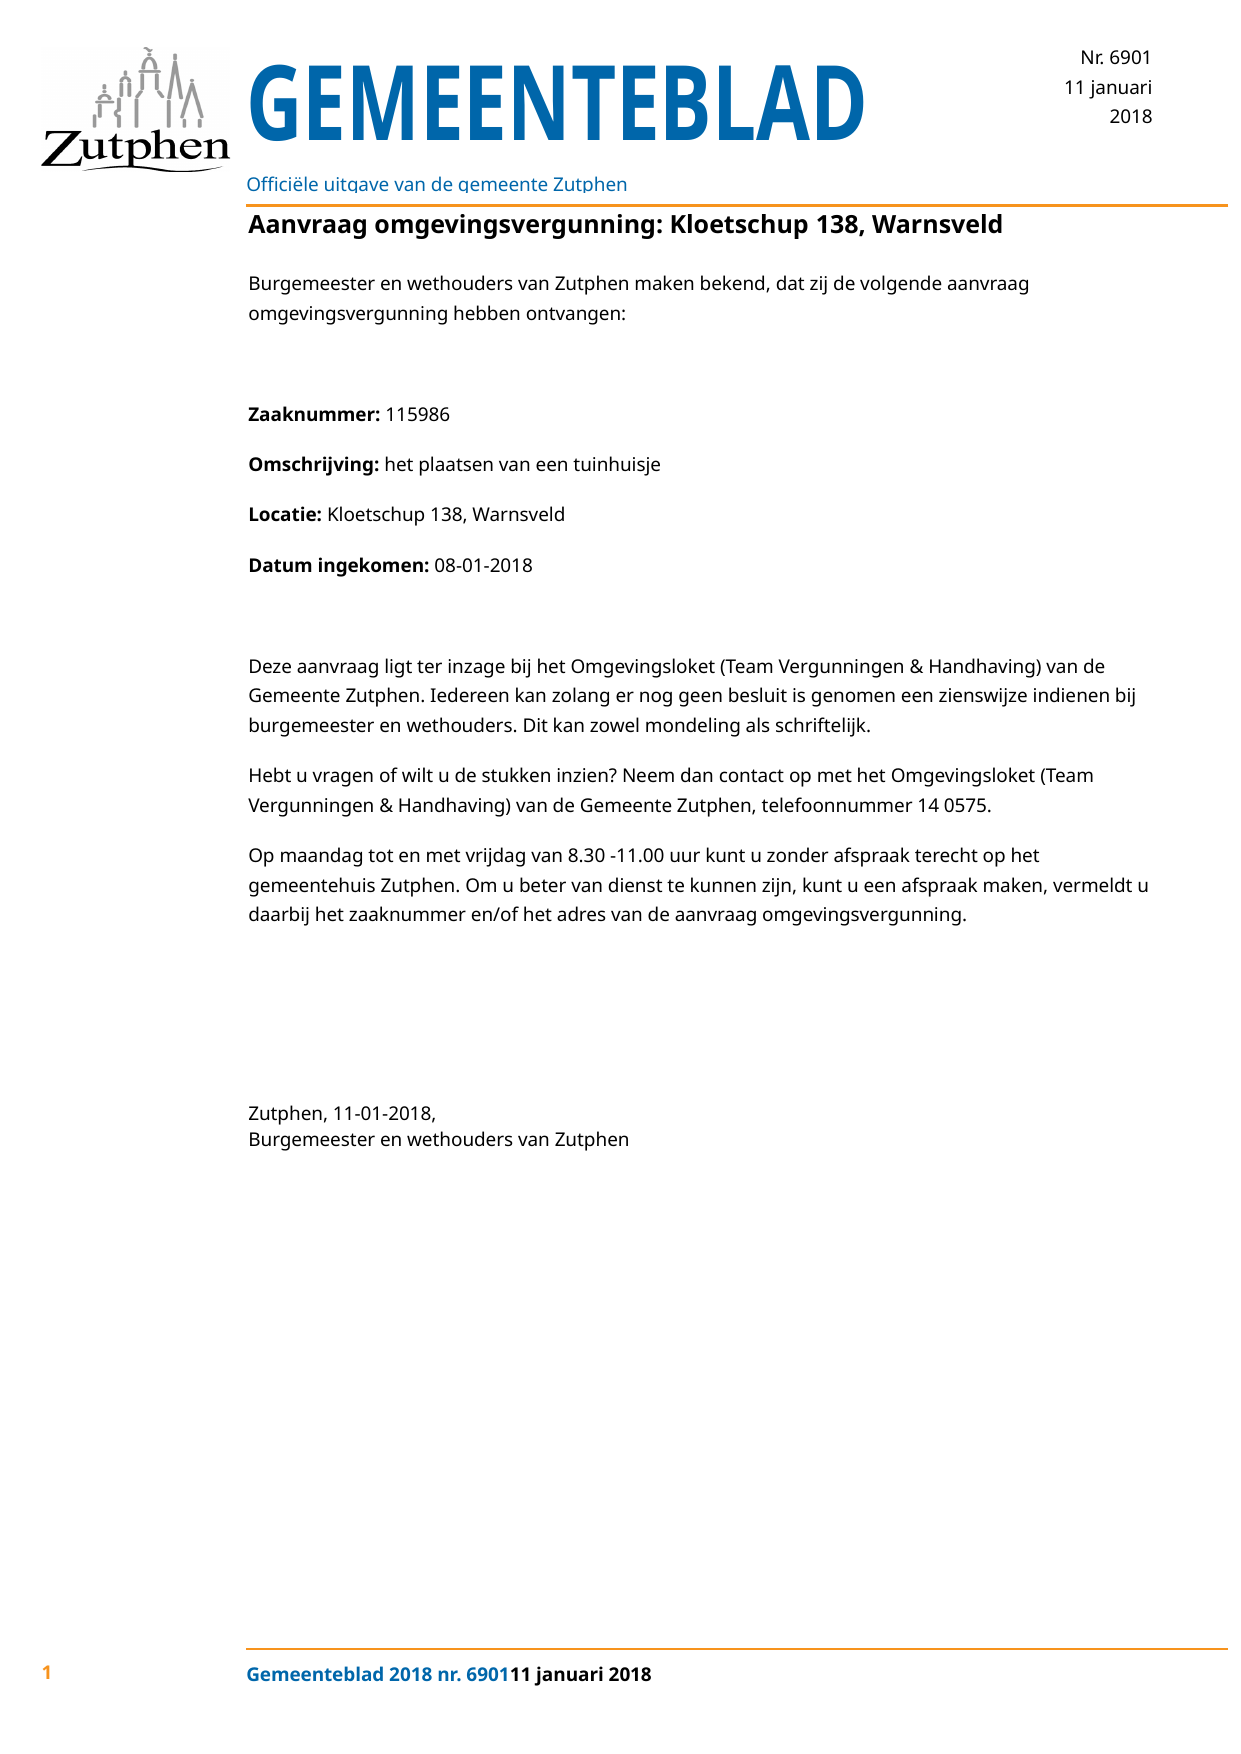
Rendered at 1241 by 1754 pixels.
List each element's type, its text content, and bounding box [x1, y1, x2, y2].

text Hebt u vragen of wilt u de stukken inzien? Neem dan contact op met het Omgevingsloket (Team Vergunningen & Handhaving) van de Gemeente Zutphen, telefoonnummer 14 0575. [248, 762, 1152, 818]
text Aanvraag omgevingsvergunning: Kloetschup 138, Warnsveld [248, 207, 1152, 241]
text Datum ingekomen: 08-01-2018 [248, 552, 1152, 578]
text Locatie: Kloetschup 138, Warnsveld [248, 502, 1152, 527]
text Burgemeester en wethouders van Zutphen [248, 1126, 1152, 1152]
text Zutphen, 11-01-2018, [248, 1101, 1152, 1126]
picture [41, 47, 231, 172]
text Zaaknummer: 115986 [248, 401, 1152, 426]
text Op maandag tot en met vrijdag van 8.30 -11.00 uur kunt u zonder afspraak terecht op het gemeentehuis Zutphen. Om u beter van dienst te kunnen zijn, kunt u een afspraak maken, vermeldt u daarbij het zaaknummer en/of het adres van de aanvraag omgevingsvergunning. [248, 842, 1152, 927]
text Omschrijving: het plaatsen van een tuinhuisje [248, 451, 1152, 477]
text Burgemeester en wethouders van Zutphen maken bekend, dat zij de volgende aanvraag omgevingsvergunning hebben ontvangen: [248, 270, 1152, 326]
text Deze aanvraag ligt ter inzage bij het Omgevingsloket (Team Vergunningen & Handhaving) van de Gemeente Zutphen. Iedereen kan zolang er nog geen besluit is genomen een zienswijze indienen bij burgemeester en wethouders. Dit kan zowel mondeling als schriftelijk. [248, 653, 1152, 738]
